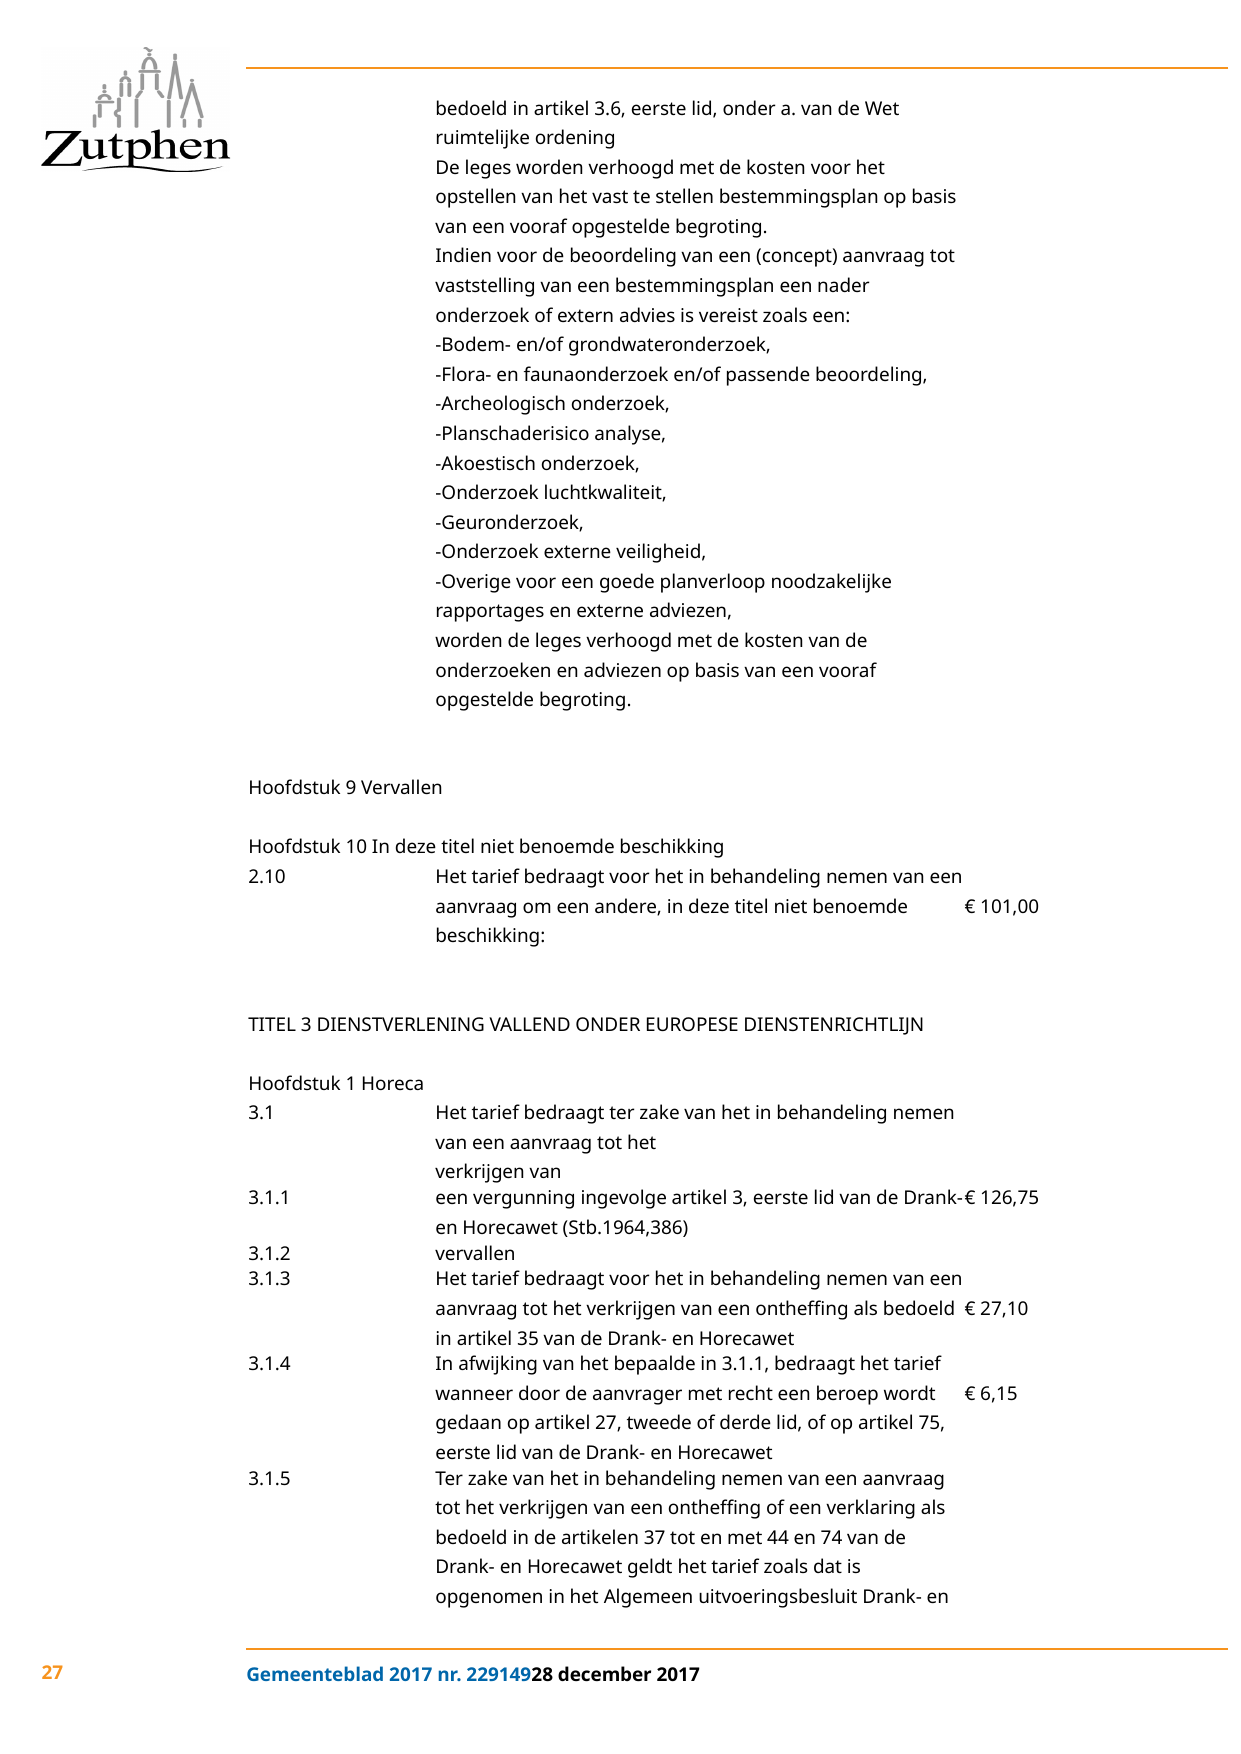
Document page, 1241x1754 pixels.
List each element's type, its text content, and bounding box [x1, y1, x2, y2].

table_cell € 6,15 [964, 1350, 1152, 1465]
text TITEL 3 DIENSTVERLENING VALLEND ONDER EUROPESE DIENSTENRICHTLIJN [248, 1011, 1152, 1036]
table_header € 101,00 [964, 864, 1152, 948]
table_header Het tarief bedraagt voor het in behandeling nemen van een aanvraag om een andere, in deze titel niet benoemde beschikking: [435, 864, 964, 948]
table_cell 3.1.4 [248, 1350, 435, 1465]
table_cell [964, 1465, 1152, 1609]
table_cell vervallen [435, 1240, 964, 1266]
table_cell [964, 95, 1152, 712]
table_cell 3.1.2 [248, 1240, 435, 1266]
table_cell 3.1.1 [248, 1185, 435, 1240]
table_header 2.10 [248, 864, 435, 948]
table_cell In afwijking van het bepaalde in 3.1.1, bedraagt het tarief wanneer door de aanvrager met recht een beroep wordt gedaan op artikel 27, tweede of derde lid, of op artikel 75, eerste lid van de Drank- en Horecawet [435, 1350, 964, 1465]
table_cell 3.1.3 [248, 1266, 435, 1350]
text Hoofdstuk 9 Vervallen [248, 774, 1152, 800]
table_cell € 27,10 [964, 1266, 1152, 1350]
table_cell [248, 95, 435, 712]
table_header 3.1 [248, 1100, 435, 1184]
table_cell € 126,75 [964, 1185, 1152, 1240]
table_cell Het tarief bedraagt voor het in behandeling nemen van een aanvraag tot het verkrijgen van een ontheffing als bedoeld in artikel 35 van de Drank- en Horecawet [435, 1266, 964, 1350]
text Hoofdstuk 10 In deze titel niet benoemde beschikking [248, 834, 1152, 859]
table_cell 3.1.5 [248, 1465, 435, 1609]
table_cell Ter zake van het in behandeling nemen van een aanvraag tot het verkrijgen van een ontheffing of een verklaring als bedoeld in de artikelen 37 tot en met 44 en 74 van de Drank- en Horecawet geldt het tarief zoals dat is opgenomen in het Algemeen uitvoeringsbesluit Drank- en [435, 1465, 964, 1609]
table_header [964, 1100, 1152, 1184]
table_cell een vergunning ingevolge artikel 3, eerste lid van de Drank- en Horecawet (Stb.1964,386) [435, 1185, 964, 1240]
table_header Het tarief bedraagt ter zake van het in behandeling nemen van een aanvraag tot het verkrijgen van [435, 1100, 964, 1184]
text Hoofdstuk 1 Horeca [248, 1070, 1152, 1096]
table_cell [964, 1240, 1152, 1266]
picture [41, 47, 231, 172]
table_cell bedoeld in artikel 3.6, eerste lid, onder a. van de Wet ruimtelijke ordening De leges worden verhoogd met de kosten voor het opstellen van het vast te stellen bestemmingsplan op basis van een vooraf opgestelde begroting. Indien voor de beoordeling van een (concept) aanvraag tot vaststelling van een bestemmingsplan een nader onderzoek of extern advies is vereist zoals een: -Bodem- en/of grondwateronderzoek, -Flora- en faunaonderzoek en/of passende beoordeling, -Archeologisch onderzoek, -Planschaderisico analyse, -Akoestisch onderzoek, -Onderzoek luchtkwaliteit, -Geuronderzoek, -Onderzoek externe veiligheid, -Overige voor een goede planverloop noodzakelijke rapportages en externe adviezen, worden de leges verhoogd met de kosten van de onderzoeken en adviezen op basis van een vooraf opgestelde begroting. [435, 95, 964, 712]
